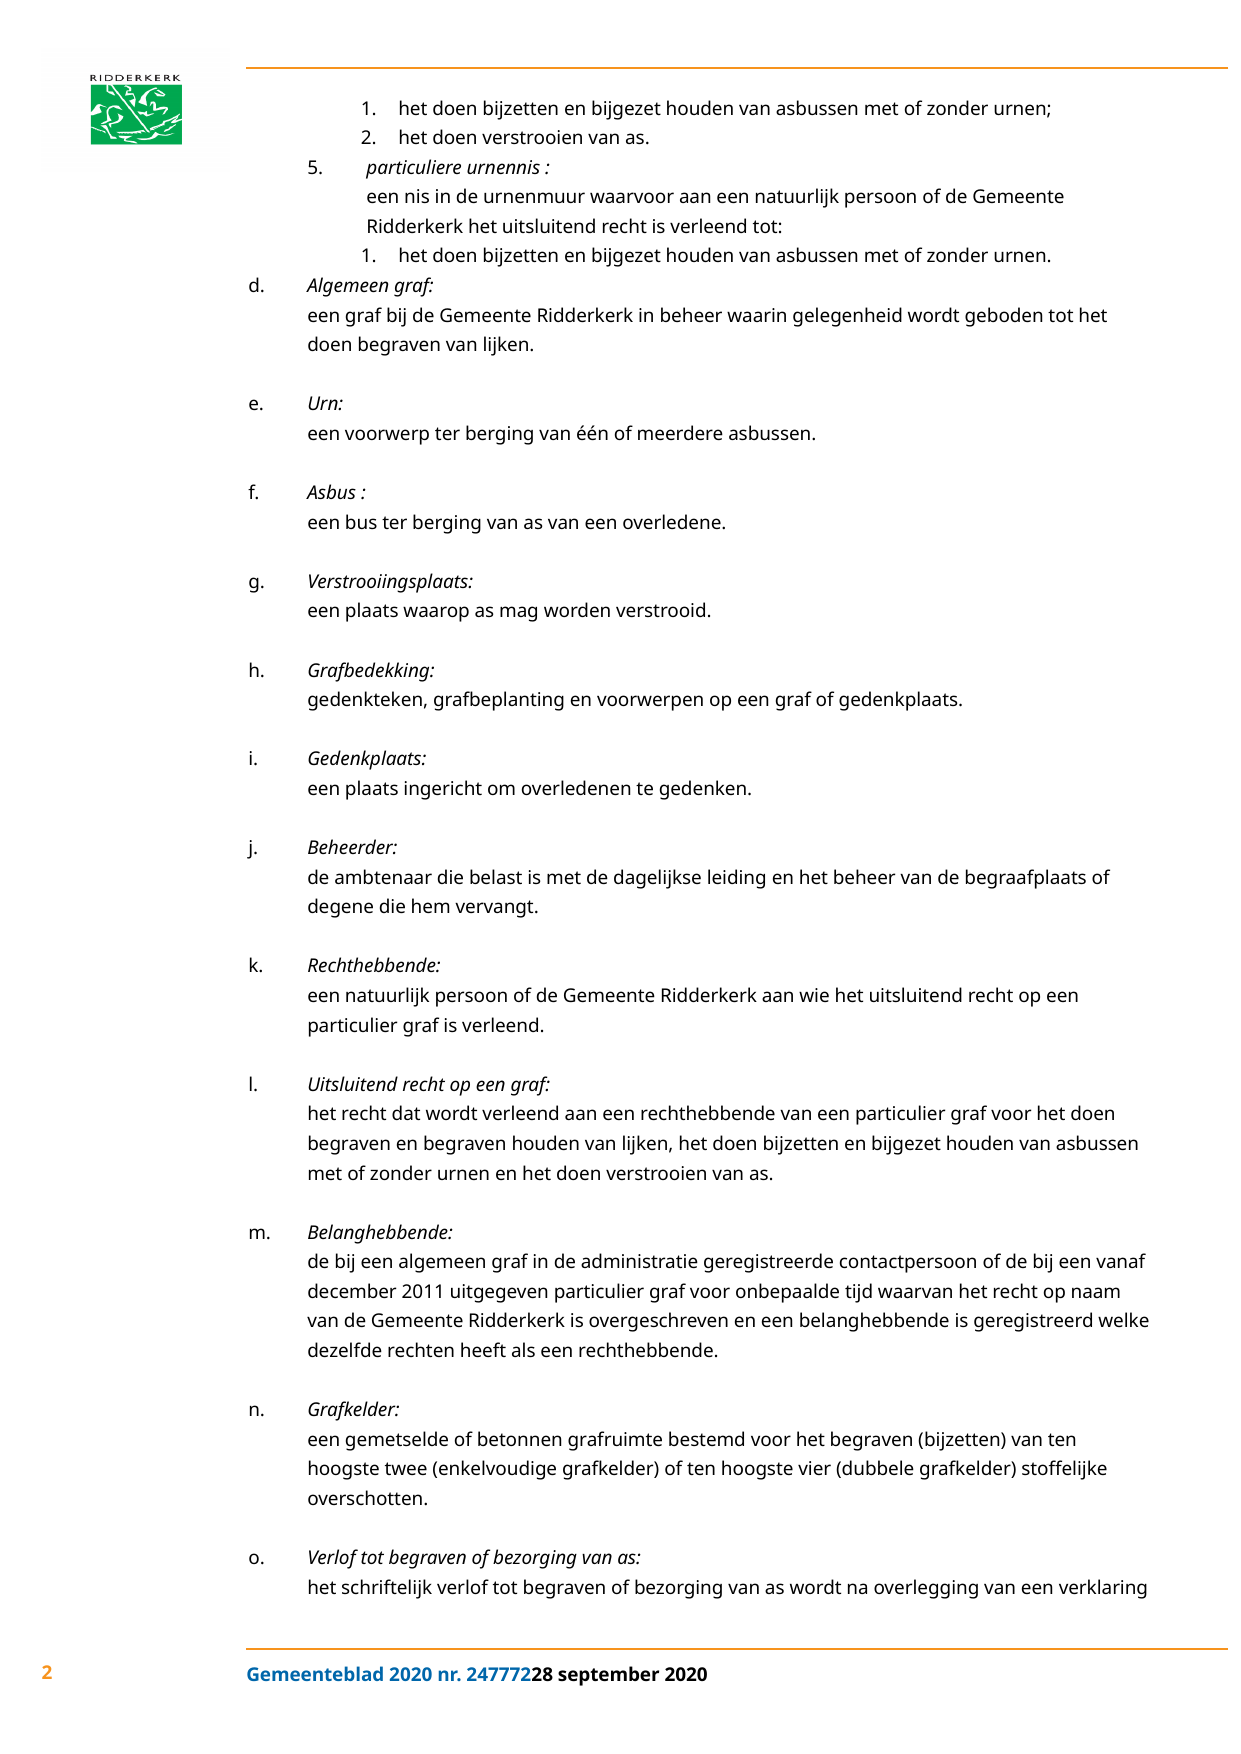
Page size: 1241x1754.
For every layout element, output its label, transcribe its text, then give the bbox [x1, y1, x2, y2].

list Gedenkplaats: [248, 746, 1152, 771]
list een nis in de urnenmuur waarvoor aan een natuurlijk persoon of de Gemeente Ridderkerk het uitsluitend recht is verleend tot: [307, 183, 1152, 239]
picture [41, 47, 231, 172]
list Grafbedekking: [248, 657, 1152, 683]
list Beheerder: [248, 834, 1152, 860]
list een voorwerp ter berging van één of meerdere asbussen. [248, 420, 1152, 446]
list Belanghebbende: [248, 1219, 1152, 1245]
list een graf bij de Gemeente Ridderkerk in beheer waarin gelegenheid wordt geboden tot het doen begraven van lijken. [248, 302, 1152, 357]
list Grafkelder: [248, 1396, 1152, 1422]
list het doen bijzetten en bijgezet houden van asbussen met of zonder urnen; [361, 95, 1152, 121]
list particuliere urnennis : [307, 154, 1152, 180]
list Uitsluitend recht op een graf: [248, 1071, 1152, 1097]
list het schriftelijk verlof tot begraven of bezorging van as wordt na overlegging van een verklaring [248, 1574, 1152, 1600]
list het doen bijzetten en bijgezet houden van asbussen met of zonder urnen. [361, 243, 1152, 268]
list een gemetselde of betonnen grafruimte bestemd voor het begraven (bijzetten) van ten hoogste twee (enkelvoudige grafkelder) of ten hoogste vier (dubbele grafkelder) stoffelijke overschotten. [248, 1426, 1152, 1511]
list Verlof tot begraven of bezorging van as: [248, 1544, 1152, 1570]
list de bij een algemeen graf in de administratie geregistreerde contactpersoon of de bij een vanaf december 2011 uitgegeven particulier graf voor onbepaalde tijd waarvan het recht op naam van de Gemeente Ridderkerk is overgeschreven en een belanghebbende is geregistreerd welke dezelfde rechten heeft als een rechthebbende. [248, 1248, 1152, 1363]
list een natuurlijk persoon of de Gemeente Ridderkerk aan wie het uitsluitend recht op een particulier graf is verleend. [248, 982, 1152, 1038]
list een plaats waarop as mag worden verstrooid. [248, 598, 1152, 623]
list Verstrooiingsplaats: [248, 568, 1152, 594]
list Asbus : [248, 479, 1152, 505]
list een bus ter berging van as van een overledene. [248, 509, 1152, 535]
list Algemeen graf: [248, 272, 1152, 298]
list het doen verstrooien van as. [361, 124, 1152, 150]
list gedenkteken, grafbeplanting en voorwerpen op een graf of gedenkplaats. [248, 686, 1152, 712]
list Urn: [248, 391, 1152, 416]
list een plaats ingericht om overledenen te gedenken. [248, 775, 1152, 801]
list het recht dat wordt verleend aan een rechthebbende van een particulier graf voor het doen begraven en begraven houden van lijken, het doen bijzetten en bijgezet houden van asbussen met of zonder urnen en het doen verstrooien van as. [248, 1101, 1152, 1186]
list de ambtenaar die belast is met de dagelijkse leiding en het beheer van de begraafplaats of degene die hem vervangt. [248, 864, 1152, 919]
list Rechthebbende: [248, 953, 1152, 978]
